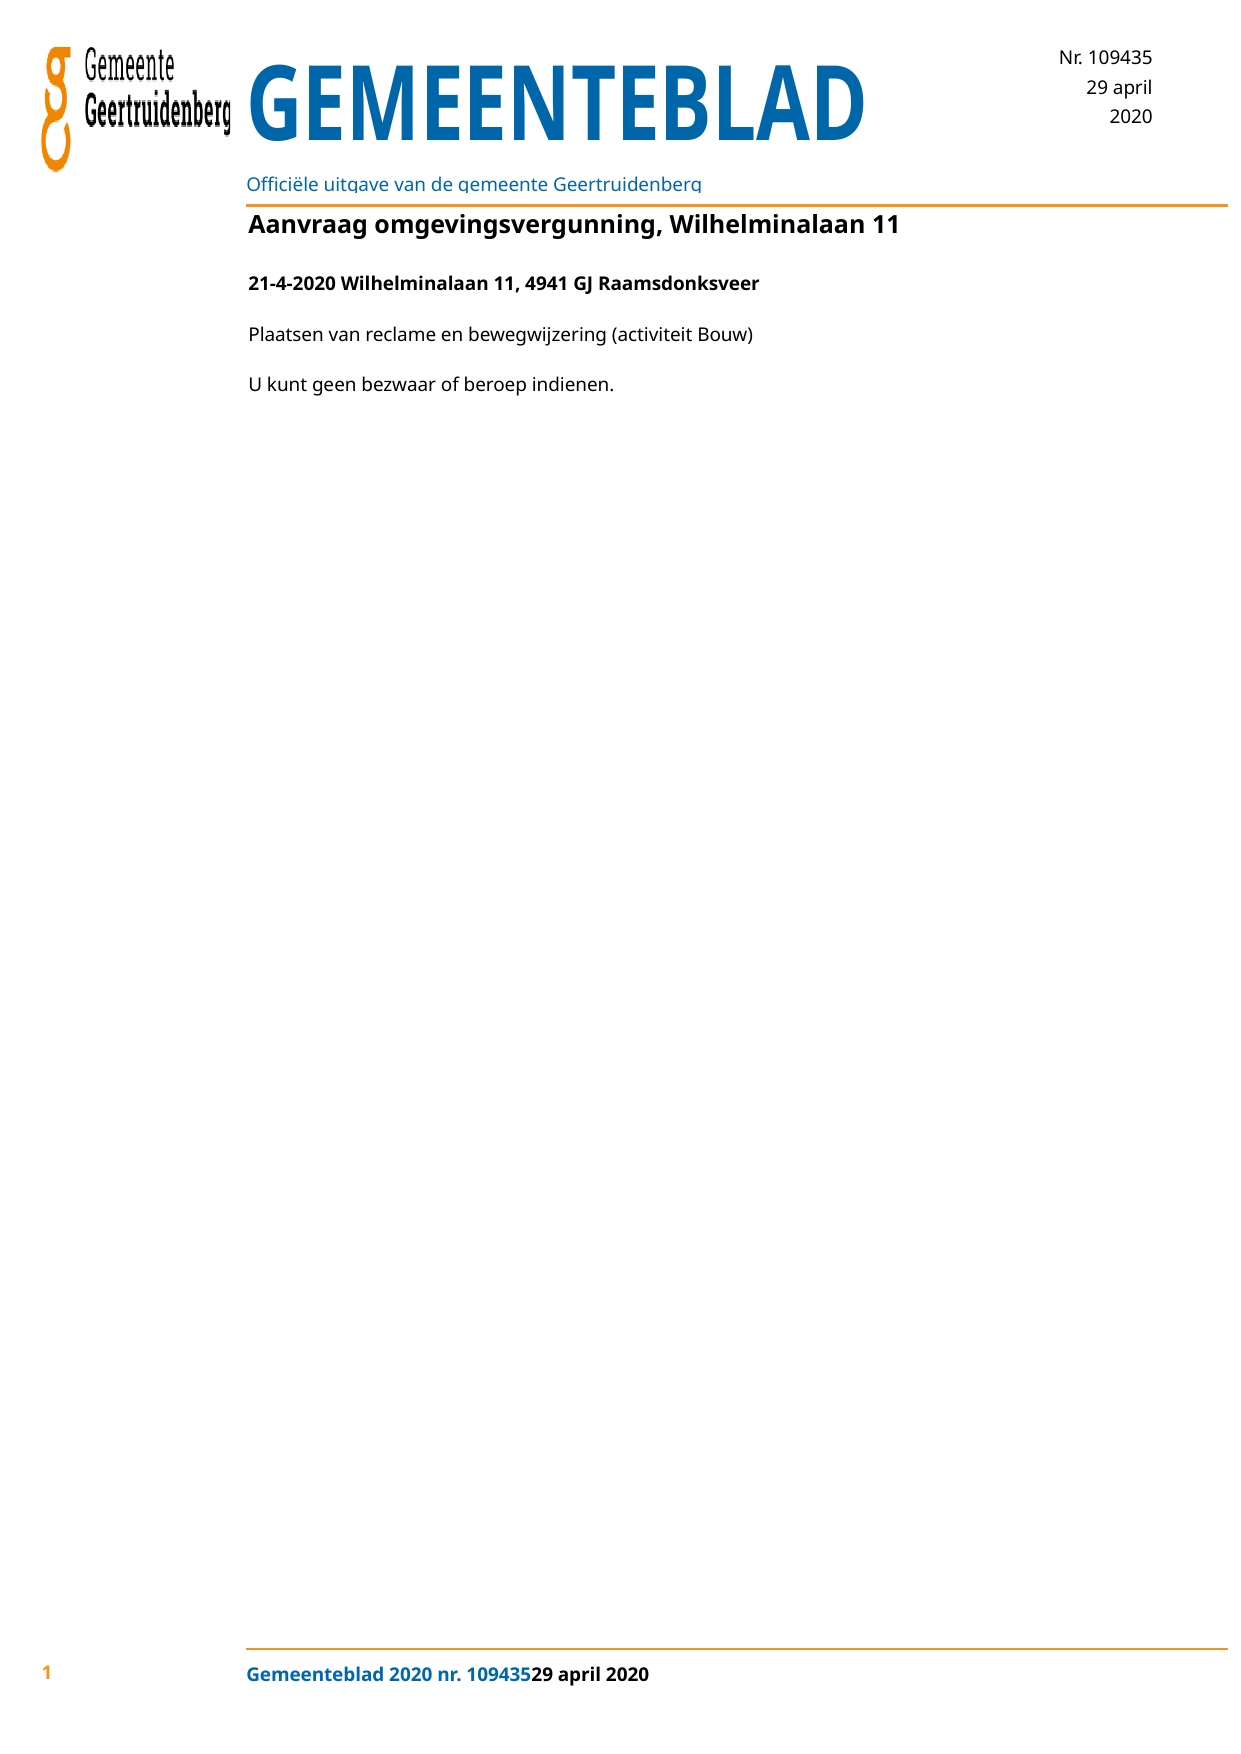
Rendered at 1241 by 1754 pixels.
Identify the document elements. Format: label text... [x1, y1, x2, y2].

text Plaatsen van reclame en bewegwijzering (activiteit Bouw) [248, 321, 1152, 346]
picture [41, 47, 231, 172]
text 21-4-2020 Wilhelminalaan 11, 4941 GJ Raamsdonksveer [248, 270, 1152, 296]
text U kunt geen bezwaar of beroep indienen. [248, 371, 1152, 397]
text Aanvraag omgevingsvergunning, Wilhelminalaan 11 [248, 207, 1152, 241]
